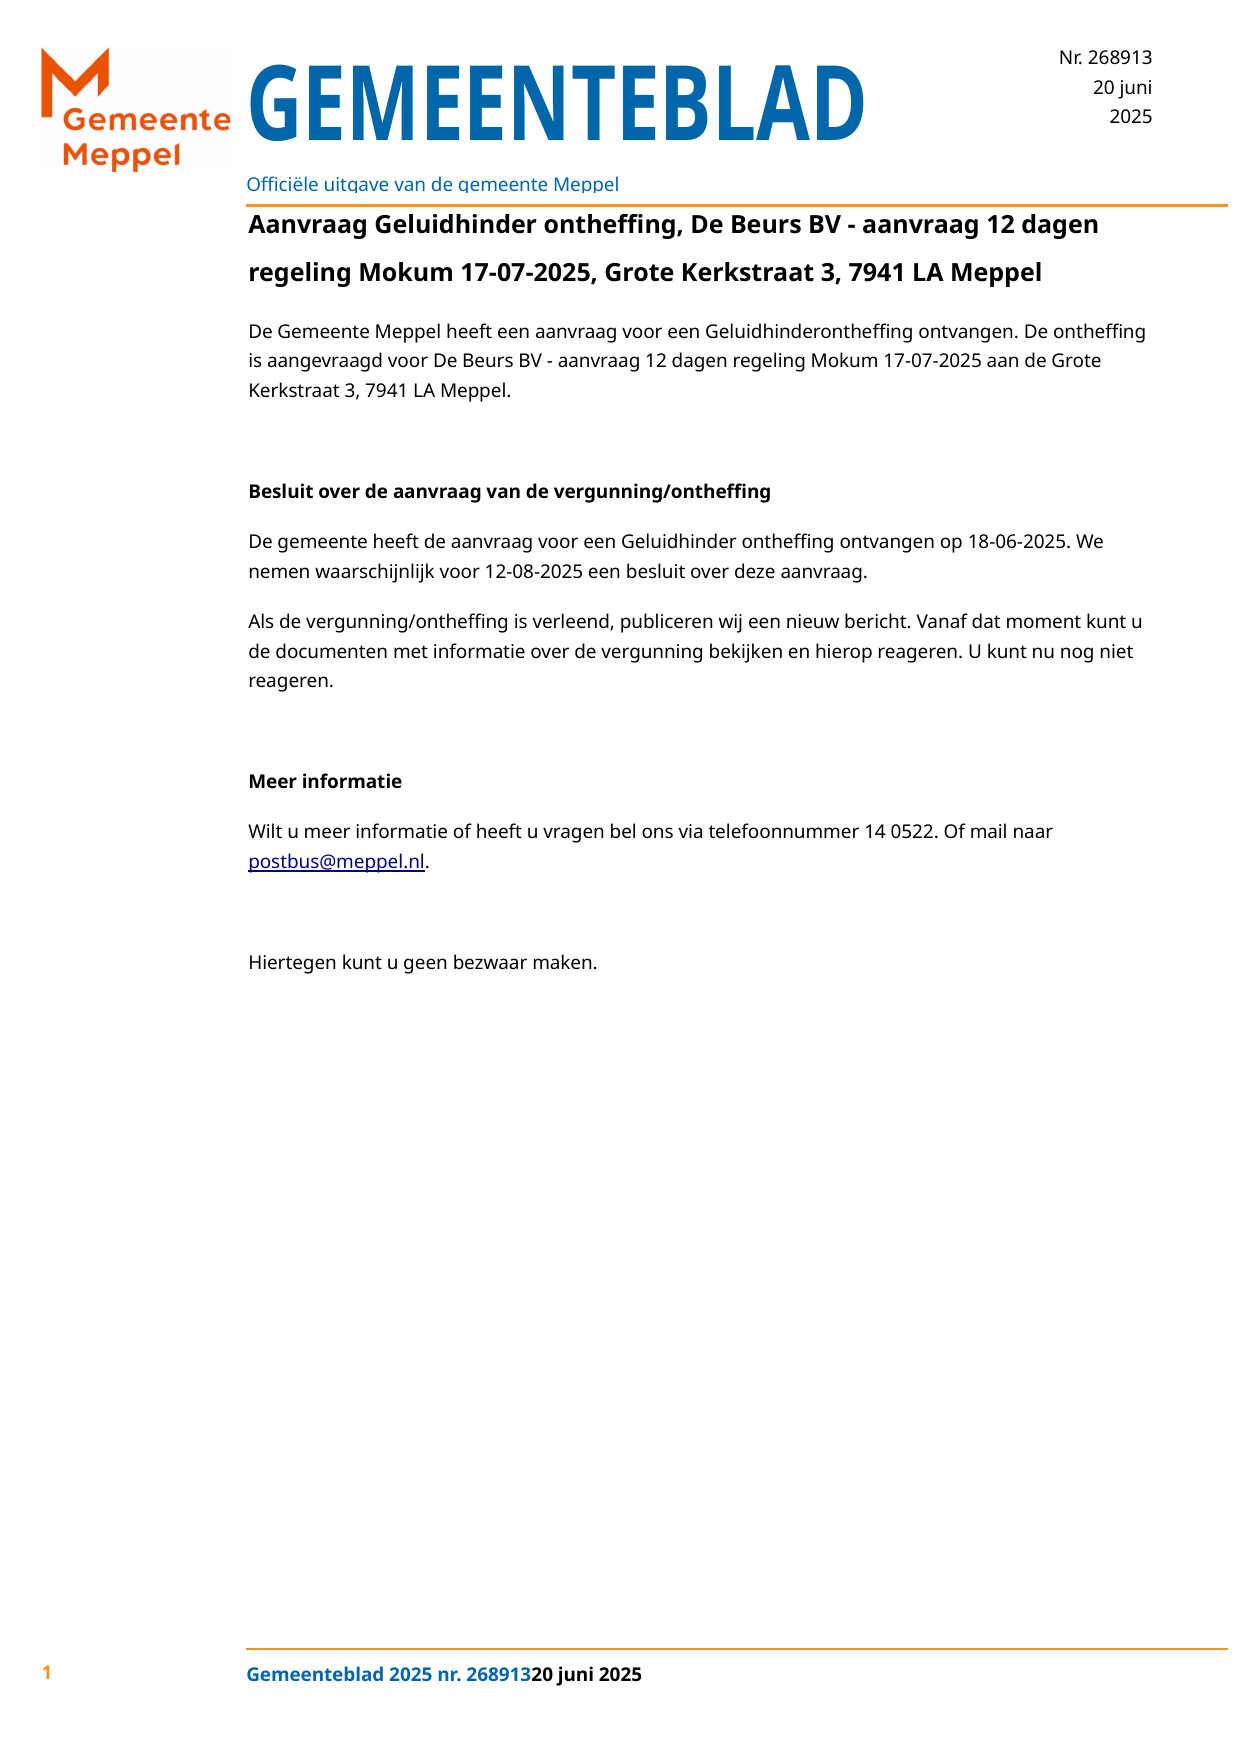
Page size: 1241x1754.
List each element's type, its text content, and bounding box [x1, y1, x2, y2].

text De gemeente heeft de aanvraag voor een Geluidhinder ontheffing ontvangen op 18-06-2025. We nemen waarschijnlijk voor 12-08-2025 een besluit over deze aanvraag. [248, 528, 1152, 584]
text Wilt u meer informatie of heeft u vragen bel ons via telefoonnummer 14 0522. Of mail naar postbus@meppel.nl. [248, 819, 1152, 874]
text De Gemeente Meppel heeft een aanvraag voor een Geluidhinderontheffing ontvangen. De ontheffing is aangevraagd voor De Beurs BV - aanvraag 12 dagen regeling Mokum 17-07-2025 aan de Grote Kerkstraat 3, 7941 LA Meppel. [248, 318, 1152, 403]
text Besluit over de aanvraag van de vergunning/ontheffing [248, 478, 1152, 504]
text Als de vergunning/ontheffing is verleend, publiceren wij een nieuw bericht. Vanaf dat moment kunt u de documenten met informatie over de vergunning bekijken en hierop reageren. U kunt nu nog niet reageren. [248, 608, 1152, 693]
text Hiertegen kunt u geen bezwaar maken. [248, 949, 1152, 975]
text Aanvraag Geluidhinder ontheffing, De Beurs BV - aanvraag 12 dagen regeling Mokum 17-07-2025, Grote Kerkstraat 3, 7941 LA Meppel [248, 207, 1152, 288]
picture [41, 47, 231, 172]
text Meer informatie [248, 768, 1152, 794]
